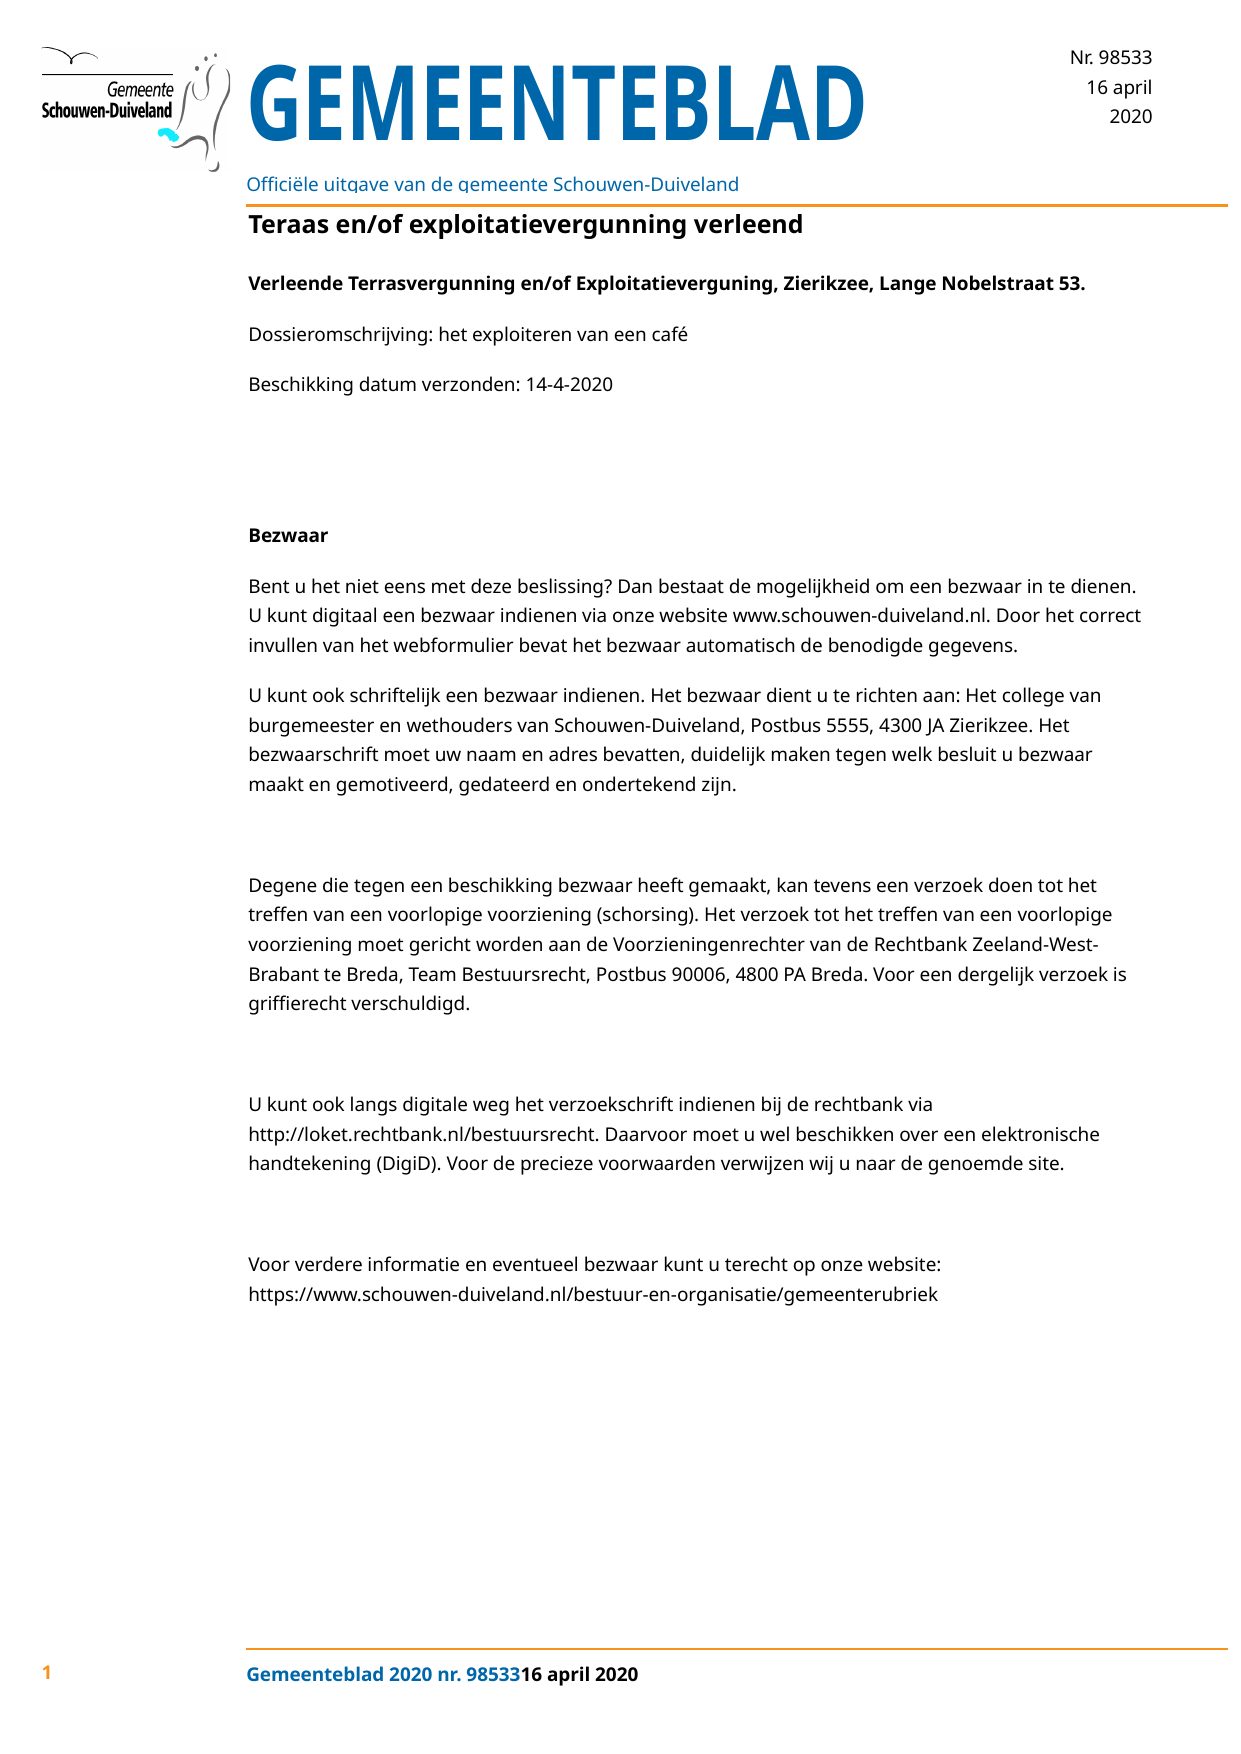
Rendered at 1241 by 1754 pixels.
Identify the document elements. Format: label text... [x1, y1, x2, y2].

text U kunt ook langs digitale weg het verzoekschrift indienen bij de rechtbank via http://loket.rechtbank.nl/bestuursrecht. Daarvoor moet u wel beschikken over een elektronische handtekening (DigiD). Voor de precieze voorwaarden verwijzen wij u naar de genoemde site. [248, 1091, 1152, 1176]
text Verleende Terrasvergunning en/of Exploitatieverguning, Zierikzee, Lange Nobelstraat 53. [248, 270, 1152, 296]
text Bent u het niet eens met deze beslissing? Dan bestaat de mogelijkheid om een bezwaar in te dienen. U kunt digitaal een bezwaar indienen via onze website www.schouwen-duiveland.nl. Door het correct invullen van het webformulier bevat het bezwaar automatisch de benodigde gegevens. [248, 573, 1152, 658]
text Beschikking datum verzonden: 14-4-2020 [248, 371, 1152, 397]
picture [41, 47, 231, 172]
text Bezwaar [248, 522, 1152, 548]
text Teraas en/of exploitatievergunning verleend [248, 207, 1152, 241]
text Degene die tegen een beschikking bezwaar heeft gemaakt, kan tevens een verzoek doen tot het treffen van een voorlopige voorziening (schorsing). Het verzoek tot het treffen van een voorlopige voorziening moet gericht worden aan de Voorzieningenrechter van de Rechtbank Zeeland-West-Brabant te Breda, Team Bestuursrecht, Postbus 90006, 4800 PA Breda. Voor een dergelijk verzoek is griffierecht verschuldigd. [248, 872, 1152, 1016]
text Voor verdere informatie en eventueel bezwaar kunt u terecht op onze website: https://www.schouwen-duiveland.nl/bestuur-en-organisatie/gemeenterubriek [248, 1251, 1152, 1306]
text U kunt ook schriftelijk een bezwaar indienen. Het bezwaar dient u te richten aan: Het college van burgemeester en wethouders van Schouwen-Duiveland, Postbus 5555, 4300 JA Zierikzee. Het bezwaarschrift moet uw naam en adres bevatten, duidelijk maken tegen welk besluit u bezwaar maakt en gemotiveerd, gedateerd en ondertekend zijn. [248, 682, 1152, 797]
text Dossieromschrijving: het exploiteren van een café [248, 321, 1152, 346]
